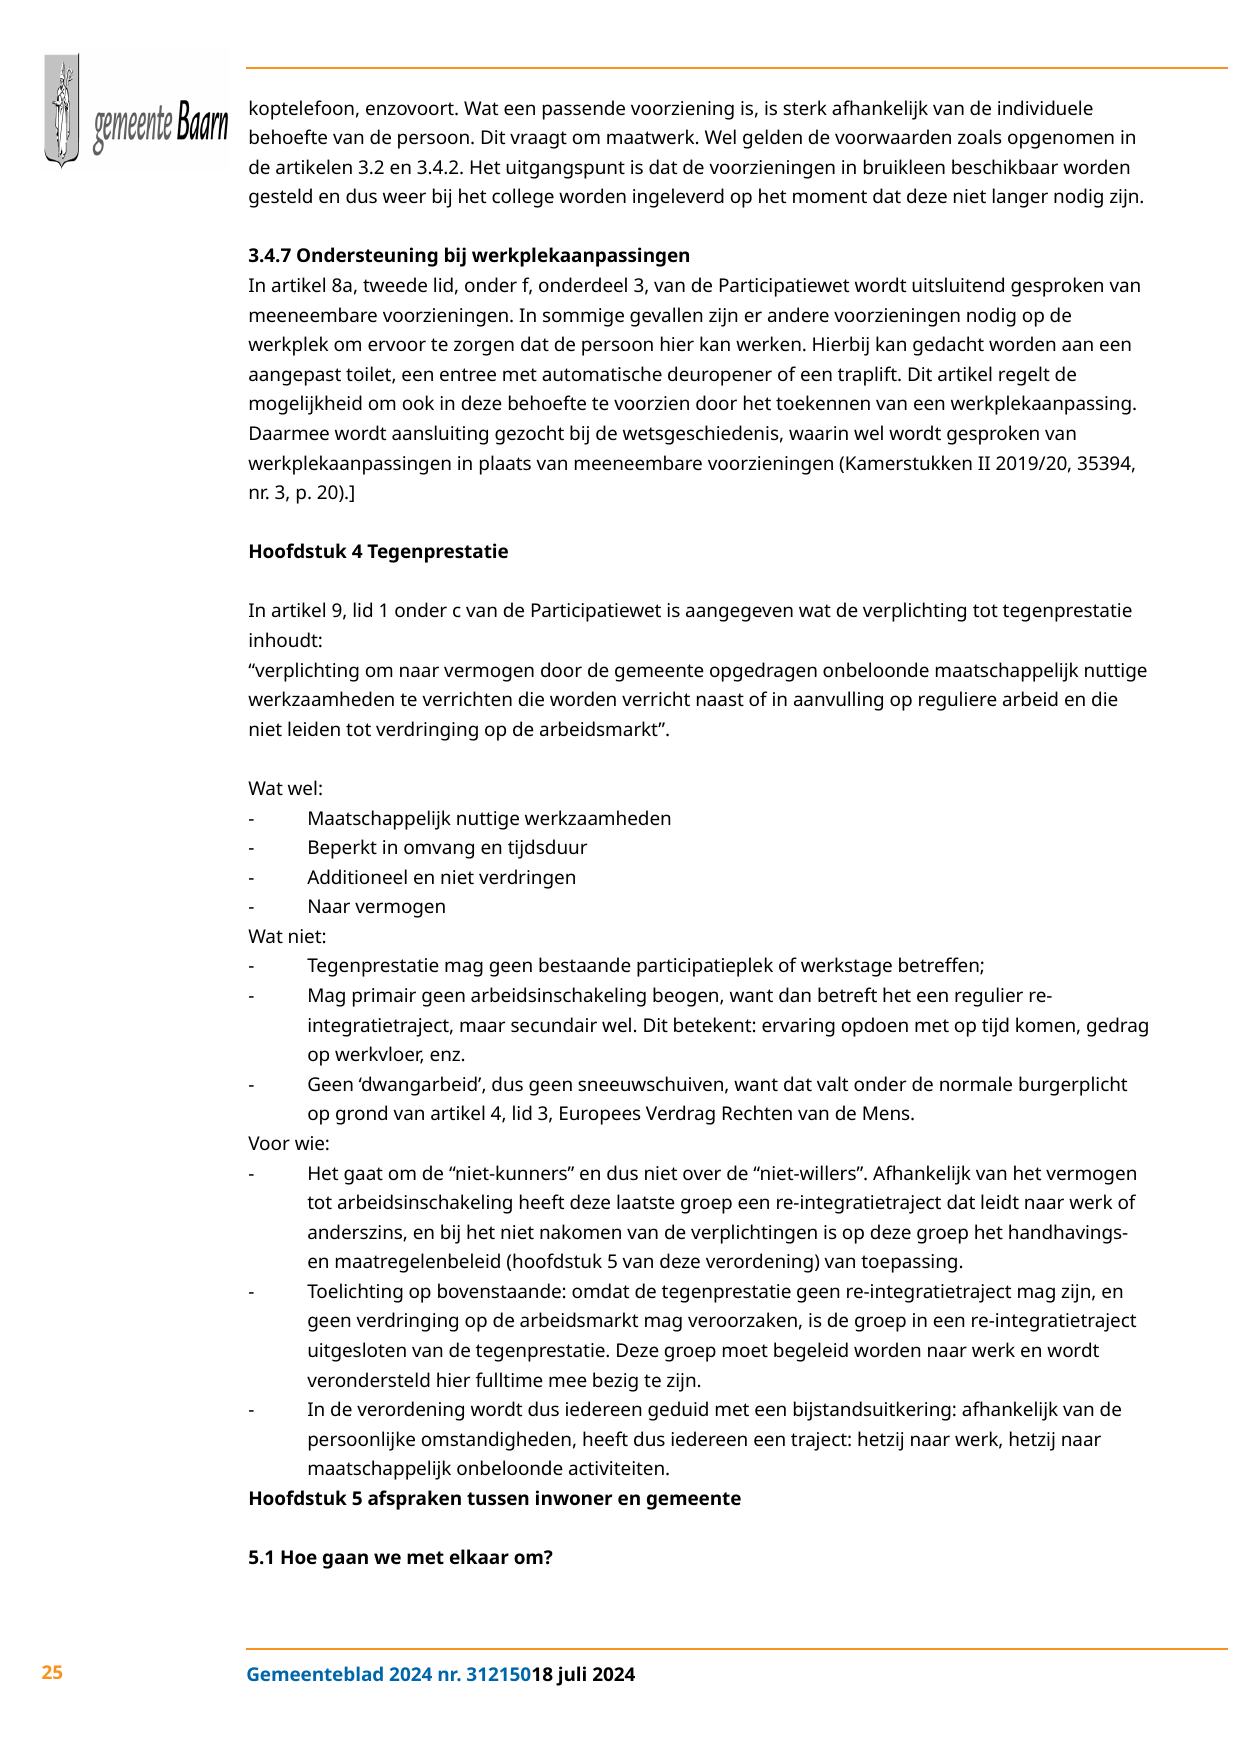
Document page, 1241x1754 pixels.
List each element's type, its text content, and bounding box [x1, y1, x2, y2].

list Tegenprestatie mag geen bestaande participatieplek of werkstage betreffen; [248, 953, 1152, 978]
text koptelefoon, enzovoort. Wat een passende voorziening is, is sterk afhankelijk van de individuele behoefte van de persoon. Dit vraagt om maatwerk. Wel gelden de voorwaarden zoals opgenomen in de artikelen 3.2 en 3.4.2. Het uitgangspunt is dat de voorzieningen in bruikleen beschikbaar worden gesteld en dus weer bij het college worden ingeleverd op het moment dat deze niet langer nodig zijn. [248, 95, 1152, 209]
list Het gaat om de “niet-kunners” en dus niet over de “niet-willers”. Afhankelijk van het vermogen tot arbeidsinschakeling heeft deze laatste groep een re-integratietraject dat leidt naar werk of anderszins, en bij het niet nakomen van de verplichtingen is op deze groep het handhavings- en maatregelenbeleid (hoofdstuk 5 van deze verordening) van toepassing. [248, 1160, 1152, 1274]
list Maatschappelijk nuttige werkzaamheden [248, 805, 1152, 831]
text Wat niet: [248, 923, 1152, 949]
text Wat wel: [248, 775, 1152, 801]
list Geen ‘dwangarbeid’, dus geen sneeuwschuiven, want dat valt onder de normale burgerplicht op grond van artikel 4, lid 3, Europees Verdrag Rechten van de Mens. [248, 1071, 1152, 1126]
list Toelichting op bovenstaande: omdat de tegenprestatie geen re-integratietraject mag zijn, en geen verdringing op de arbeidsmarkt mag veroorzaken, is de groep in een re-integratietraject uitgesloten van de tegenprestatie. Deze groep moet begeleid worden naar werk en wordt verondersteld hier fulltime mee bezig te zijn. [248, 1278, 1152, 1393]
text Voor wie: [248, 1130, 1152, 1156]
list In de verordening wordt dus iedereen geduid met een bijstandsuitkering: afhankelijk van de persoonlijke omstandigheden, heeft dus iedereen een traject: hetzij naar werk, hetzij naar maatschappelijk onbeloonde activiteiten. [248, 1396, 1152, 1481]
text In artikel 8a, tweede lid, onder f, onderdeel 3, van de Participatiewet wordt uitsluitend gesproken van meeneembare voorzieningen. In sommige gevallen zijn er andere voorzieningen nodig op de werkplek om ervoor te zorgen dat de persoon hier kan werken. Hierbij kan gedacht worden aan een aangepast toilet, een entree met automatische deuropener of een traplift. Dit artikel regelt de mogelijkheid om ook in deze behoefte te voorzien door het toekennen van een werkplekaanpassing. Daarmee wordt aansluiting gezocht bij de wetsgeschiedenis, waarin wel wordt gesproken van werkplekaanpassingen in plaats van meeneembare voorzieningen (Kamerstukken II 2019/20, 35394, nr. 3, p. 20).] [248, 272, 1152, 505]
list Additioneel en niet verdringen [248, 864, 1152, 890]
text 3.4.7 Ondersteuning bij werkplekaanpassingen [248, 243, 1152, 268]
text 5.1 Hoe gaan we met elkaar om? [248, 1544, 1152, 1570]
list Beperkt in omvang en tijdsduur [248, 834, 1152, 860]
text Hoofdstuk 5 afspraken tussen inwoner en gemeente [248, 1485, 1152, 1511]
text In artikel 9, lid 1 onder c van de Participatiewet is aangegeven wat de verplichting tot tegenprestatie inhoudt: [248, 598, 1152, 653]
picture [41, 47, 231, 172]
text “verplichting om naar vermogen door de gemeente opgedragen onbeloonde maatschappelijk nuttige werkzaamheden te verrichten die worden verricht naast of in aanvulling op reguliere arbeid en die niet leiden tot verdringing op de arbeidsmarkt”. [248, 657, 1152, 742]
list Mag primair geen arbeidsinschakeling beogen, want dan betreft het een regulier re-integratietraject, maar secundair wel. Dit betekent: ervaring opdoen met op tijd komen, gedrag op werkvloer, enz. [248, 982, 1152, 1067]
list Naar vermogen [248, 893, 1152, 919]
text Hoofdstuk 4 Tegenprestatie [248, 538, 1152, 564]
